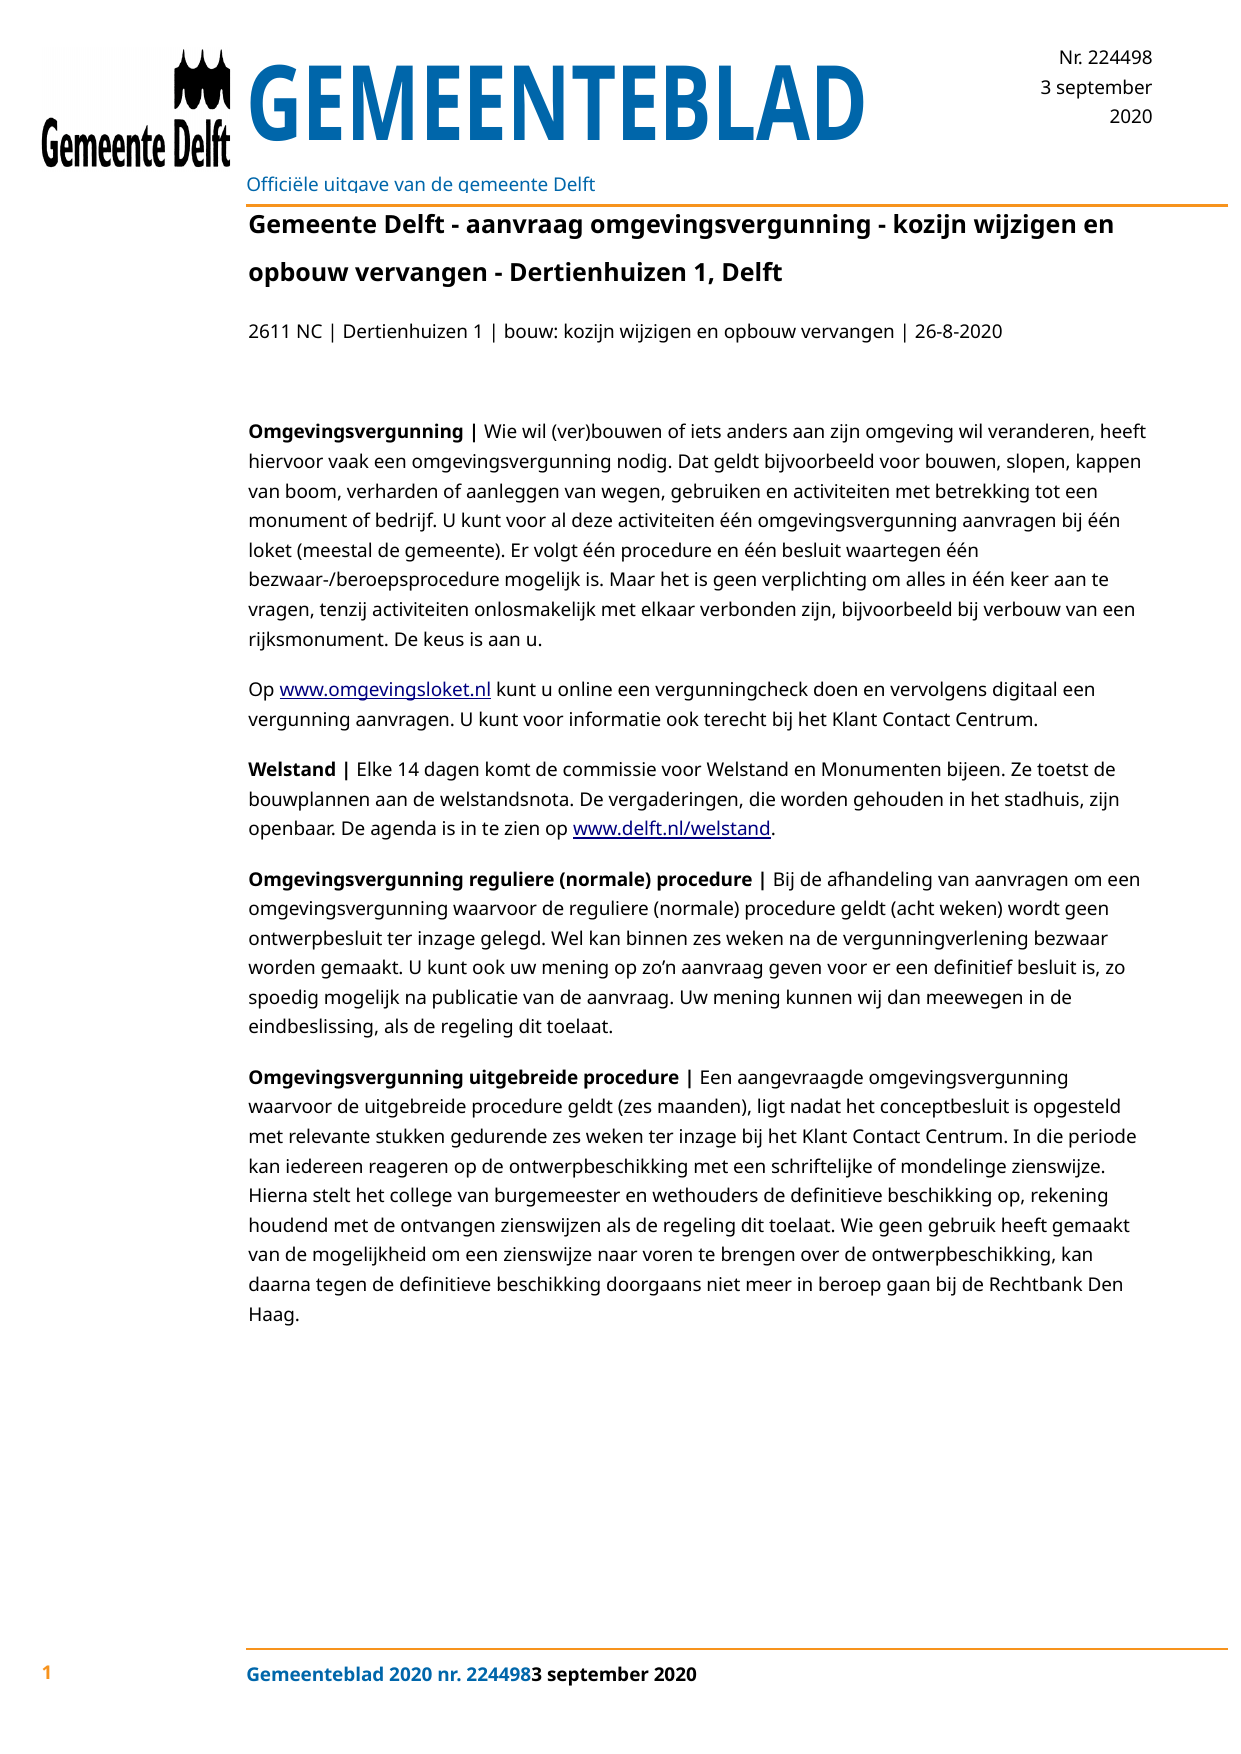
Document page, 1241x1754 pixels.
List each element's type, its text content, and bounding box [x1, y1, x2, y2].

picture [41, 47, 231, 172]
text Omgevingsvergunning reguliere (normale) procedure | Bij de afhandeling van aanvragen om een omgevingsvergunning waarvoor de reguliere (normale) procedure geldt (acht weken) wordt geen ontwerpbesluit ter inzage gelegd. Wel kan binnen zes weken na de vergunningverlening bezwaar worden gemaakt. U kunt ook uw mening op zo’n aanvraag geven voor er een definitief besluit is, zo spoedig mogelijk na publicatie van de aanvraag. Uw mening kunnen wij dan meewegen in de eindbeslissing, als de regeling dit toelaat. [248, 866, 1152, 1039]
text Omgevingsvergunning | Wie wil (ver)bouwen of iets anders aan zijn omgeving wil veranderen, heeft hiervoor vaak een omgevingsvergunning nodig. Dat geldt bijvoorbeeld voor bouwen, slopen, kappen van boom, verharden of aanleggen van wegen, gebruiken en activiteiten met betrekking tot een monument of bedrijf. U kunt voor al deze activiteiten één omgevingsvergunning aanvragen bij één loket (meestal de gemeente). Er volgt één procedure en één besluit waartegen één bezwaar-/beroepsprocedure mogelijk is. Maar het is geen verplichting om alles in één keer aan te vragen, tenzij activiteiten onlosmakelijk met elkaar verbonden zijn, bijvoorbeeld bij verbouw van een rijksmonument. De keus is aan u. [248, 419, 1152, 652]
text Op www.omgevingsloket.nl kunt u online een vergunningcheck doen en vervolgens digitaal een vergunning aanvragen. U kunt voor informatie ook terecht bij het Klant Contact Centrum. [248, 676, 1152, 732]
text Welstand | Elke 14 dagen komt de commissie voor Welstand en Monumenten bijeen. Ze toetst de bouwplannen aan de welstandsnota. De vergaderingen, die worden gehouden in het stadhuis, zijn openbaar. De agenda is in te zien op www.delft.nl/welstand. [248, 756, 1152, 841]
text Gemeente Delft - aanvraag omgevingsvergunning - kozijn wijzigen en opbouw vervangen - Dertienhuizen 1, Delft [248, 207, 1152, 288]
text Omgevingsvergunning uitgebreide procedure | Een aangevraagde omgevingsvergunning waarvoor de uitgebreide procedure geldt (zes maanden), ligt nadat het conceptbesluit is opgesteld met relevante stukken gedurende zes weken ter inzage bij het Klant Contact Centrum. In die periode kan iedereen reageren op de ontwerpbeschikking met een schriftelijke of mondelinge zienswijze. Hierna stelt het college van burgemeester en wethouders de definitieve beschikking op, rekening houdend met de ontvangen zienswijzen als de regeling dit toelaat. Wie geen gebruik heeft gemaakt van de mogelijkheid om een zienswijze naar voren te brengen over de ontwerpbeschikking, kan daarna tegen de definitieve beschikking doorgaans niet meer in beroep gaan bij de Rechtbank Den Haag. [248, 1064, 1152, 1327]
text 2611 NC | Dertienhuizen 1 | bouw: kozijn wijzigen en opbouw vervangen | 26-8-2020 [248, 318, 1152, 344]
